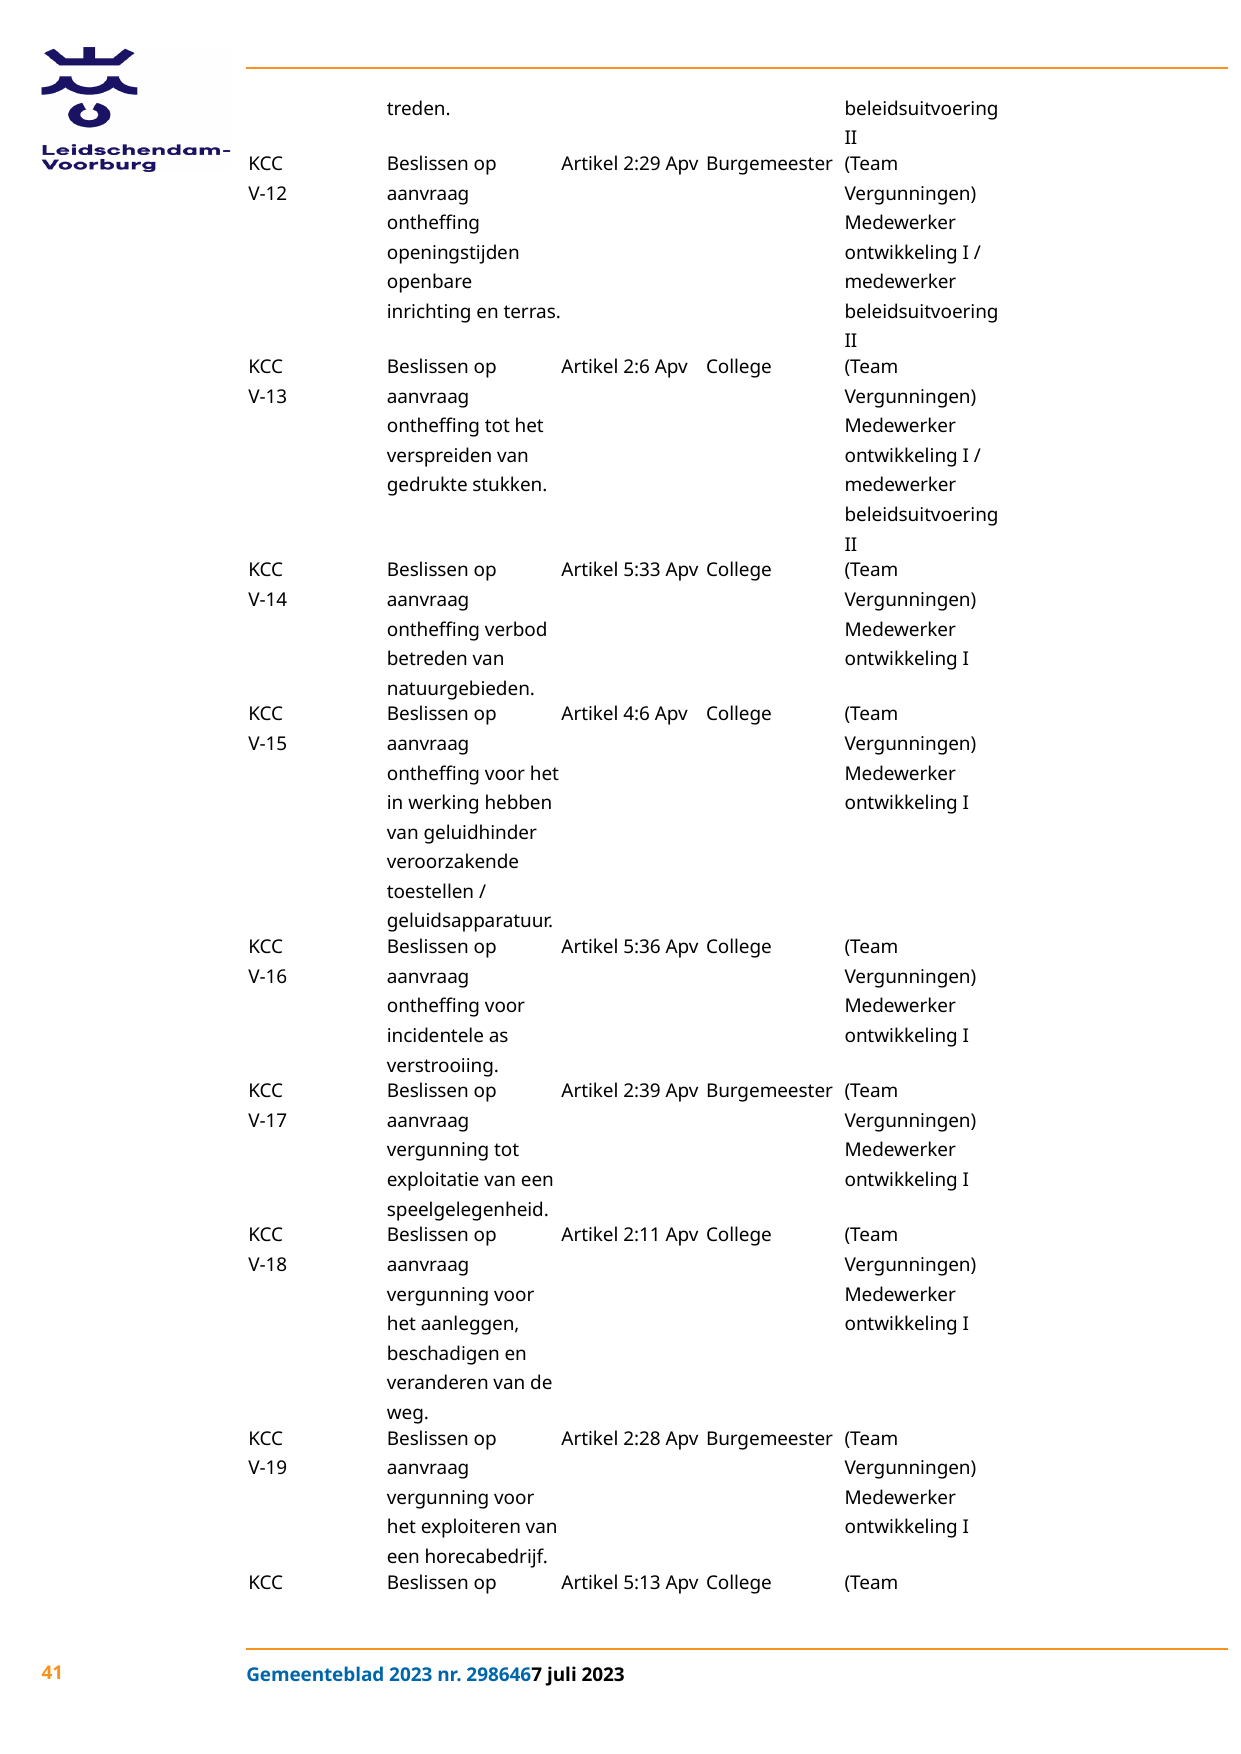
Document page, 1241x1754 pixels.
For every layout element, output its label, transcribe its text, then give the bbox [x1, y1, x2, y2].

table_cell [248, 95, 387, 150]
table_cell Artikel 5:36 Apv [561, 934, 706, 1077]
table_cell (Team Vergunningen) Medewerker ontwikkeling I / medewerker beleidsuitvoering II [844, 353, 1001, 557]
table_cell [1001, 1425, 1152, 1569]
table_cell College [706, 701, 844, 933]
table_cell Artikel 2:28 Apv [561, 1425, 706, 1569]
table_cell [1001, 95, 1152, 150]
table_cell [1001, 934, 1152, 1077]
table_cell Artikel 5:33 Apv [561, 557, 706, 701]
table_cell Artikel 2:6 Apv [561, 353, 706, 557]
table_cell Beslissen op aanvraag vergunning voor het exploiteren van een horecabedrijf. [387, 1425, 561, 1569]
table_cell College [706, 353, 844, 557]
table_cell treden. [387, 95, 561, 150]
table_cell KCC V-13 [248, 353, 387, 557]
table_cell Burgemeester [706, 150, 844, 353]
table_cell (Team [844, 1569, 1001, 1594]
table_cell Beslissen op aanvraag ontheffing openingstijden openbare inrichting en terras. [387, 150, 561, 353]
table_cell (Team Vergunningen) Medewerker ontwikkeling I [844, 701, 1001, 933]
table_cell College [706, 1222, 844, 1425]
table_cell [1001, 701, 1152, 933]
table_cell (Team Vergunningen) Medewerker ontwikkeling I [844, 1078, 1001, 1222]
table_cell College [706, 1569, 844, 1594]
table_cell Burgemeester [706, 1425, 844, 1569]
table_cell (Team Vergunningen) Medewerker ontwikkeling I / medewerker beleidsuitvoering II [844, 150, 1001, 353]
table_cell (Team Vergunningen) Medewerker ontwikkeling I [844, 557, 1001, 701]
table_cell Beslissen op aanvraag ontheffing verbod betreden van natuurgebieden. [387, 557, 561, 701]
table_cell [561, 95, 706, 150]
table_cell KCC V-14 [248, 557, 387, 701]
table_cell [1001, 353, 1152, 557]
table_cell College [706, 934, 844, 1077]
table_cell [1001, 1222, 1152, 1425]
table_cell Beslissen op [387, 1569, 561, 1594]
table_cell KCC V-19 [248, 1425, 387, 1569]
table_cell Beslissen op aanvraag vergunning tot exploitatie van een speelgelegenheid. [387, 1078, 561, 1222]
table_cell Artikel 2:11 Apv [561, 1222, 706, 1425]
table_cell [1001, 557, 1152, 701]
table_cell KCC V-18 [248, 1222, 387, 1425]
table_cell KCC V-15 [248, 701, 387, 933]
picture [41, 47, 231, 172]
table_cell Artikel 2:29 Apv [561, 150, 706, 353]
table_cell College [706, 557, 844, 701]
table_cell Artikel 5:13 Apv [561, 1569, 706, 1594]
table_cell [1001, 1078, 1152, 1222]
table_cell [1001, 1569, 1152, 1594]
table_cell KCC V-16 [248, 934, 387, 1077]
table_cell KCC V-17 [248, 1078, 387, 1222]
table_cell beleidsuitvoering II [844, 95, 1001, 150]
table_cell (Team Vergunningen) Medewerker ontwikkeling I [844, 1222, 1001, 1425]
table_cell (Team Vergunningen) Medewerker ontwikkeling I [844, 1425, 1001, 1569]
table_cell (Team Vergunningen) Medewerker ontwikkeling I [844, 934, 1001, 1077]
table_cell Burgemeester [706, 1078, 844, 1222]
table_cell Beslissen op aanvraag ontheffing voor incidentele as verstrooiing. [387, 934, 561, 1077]
table_cell Beslissen op aanvraag vergunning voor het aanleggen, beschadigen en veranderen van de weg. [387, 1222, 561, 1425]
table_cell Beslissen op aanvraag ontheffing voor het in werking hebben van geluidhinder veroorzakende toestellen / geluidsapparatuur. [387, 701, 561, 933]
table_cell Beslissen op aanvraag ontheffing tot het verspreiden van gedrukte stukken. [387, 353, 561, 557]
table_cell Artikel 4:6 Apv [561, 701, 706, 933]
table_cell [706, 95, 844, 150]
table_cell KCC V-12 [248, 150, 387, 353]
table_cell KCC [248, 1569, 387, 1594]
table_cell Artikel 2:39 Apv [561, 1078, 706, 1222]
table_cell [1001, 150, 1152, 353]
